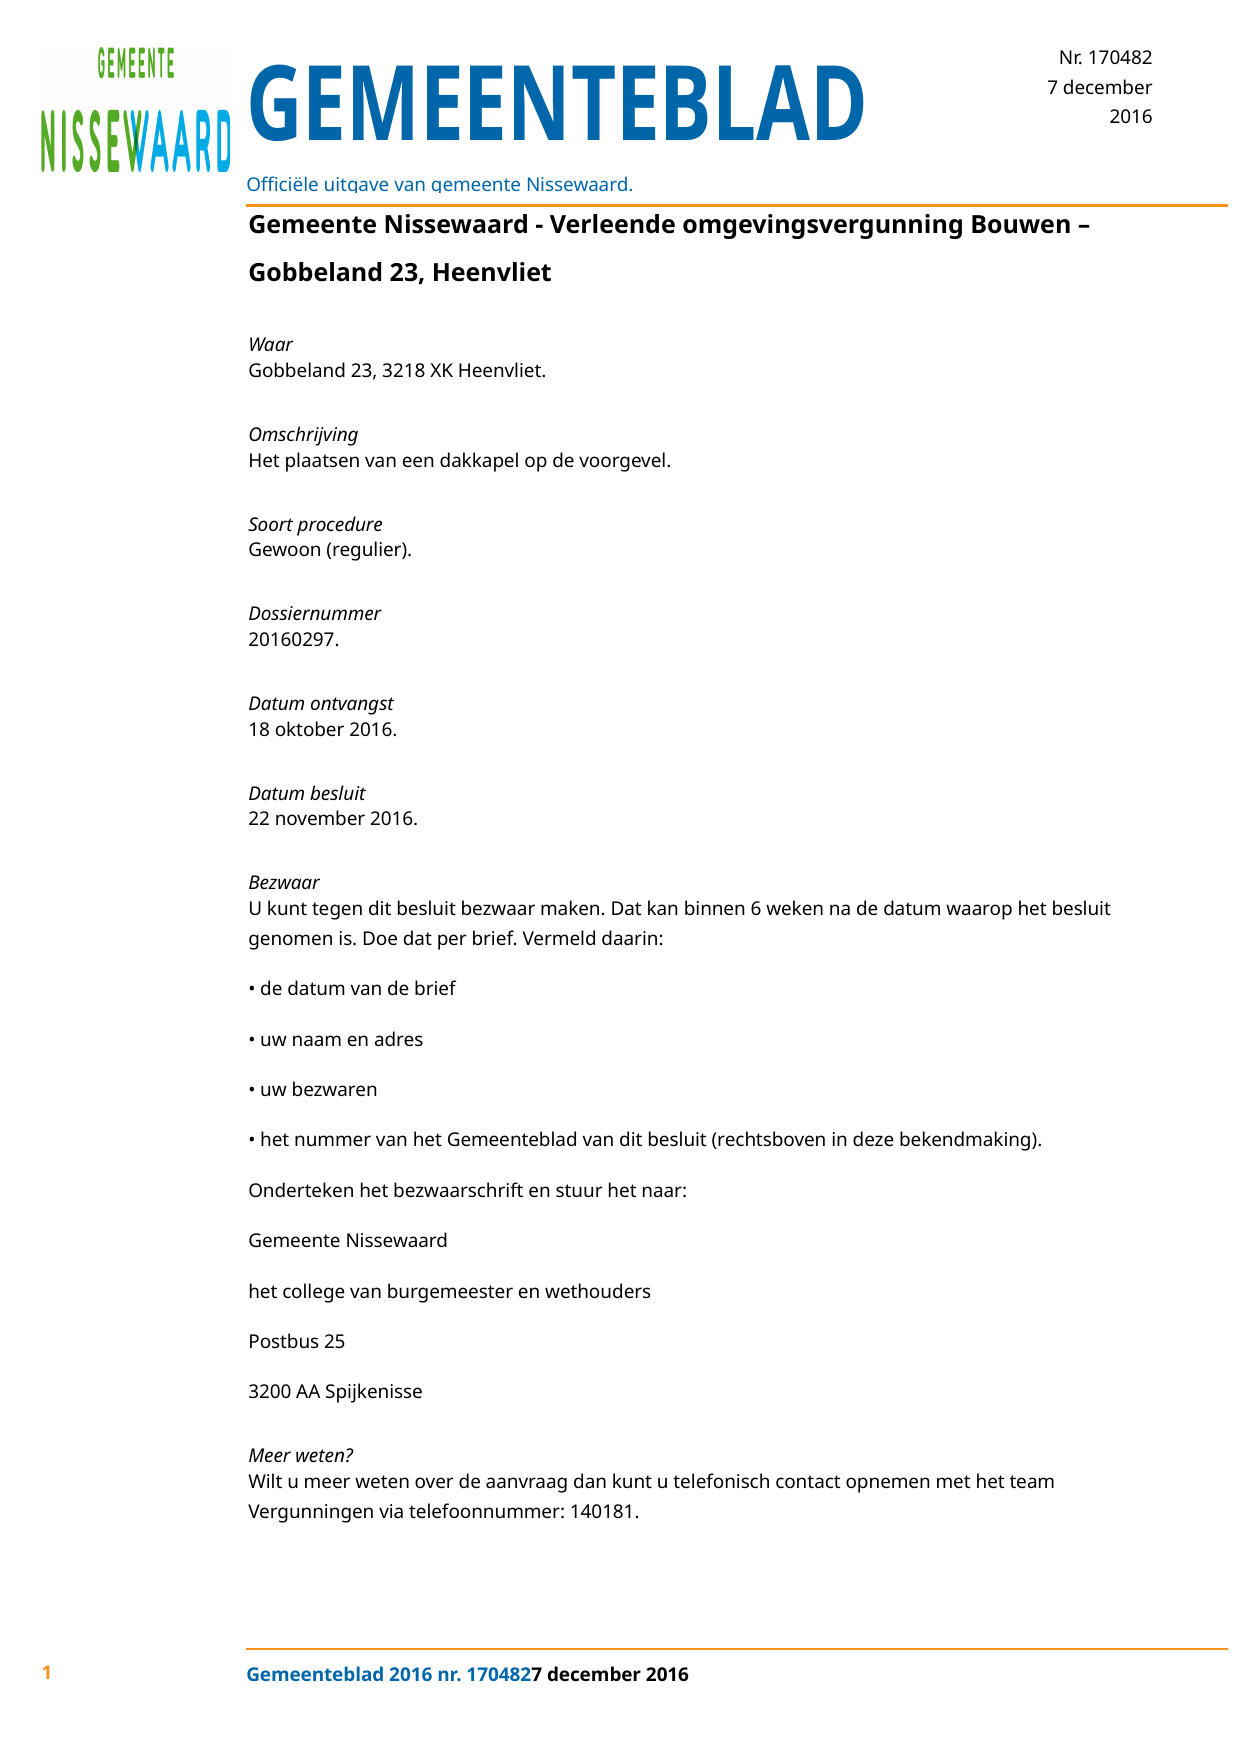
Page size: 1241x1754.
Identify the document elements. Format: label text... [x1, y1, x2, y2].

text Bezwaar [248, 869, 1152, 895]
text Meer weten? [248, 1443, 1152, 1468]
text 22 november 2016. [248, 806, 1152, 831]
picture [200, 151, 206, 172]
text • uw bezwaren [248, 1076, 1152, 1102]
picture [154, 157, 165, 172]
text 20160297. [248, 626, 1152, 652]
text Gobbeland 23, 3218 XK Heenvliet. [248, 357, 1152, 383]
text Gemeente Nissewaard - Verleende omgevingsvergunning Bouwen – Gobbeland 23, Heenvliet [248, 207, 1152, 288]
text het college van burgemeester en wethouders [248, 1278, 1152, 1303]
text Datum ontvangst [248, 690, 1152, 716]
picture [176, 157, 187, 172]
text Het plaatsen van een dakkapel op de voorgevel. [248, 447, 1152, 473]
text 3200 AA Spijkenisse [248, 1379, 1152, 1404]
text Datum besluit [248, 780, 1152, 806]
text U kunt tegen dit besluit bezwaar maken. Dat kan binnen 6 weken na de datum waarop het besluit genomen is. Doe dat per brief. Vermeld daarin: [248, 895, 1152, 951]
text • uw naam en adres [248, 1026, 1152, 1051]
picture [201, 122, 206, 138]
text 18 oktober 2016. [248, 716, 1152, 742]
picture [41, 47, 231, 172]
text Soort procedure [248, 511, 1152, 537]
text Gemeente Nissewaard [248, 1227, 1152, 1253]
text Dossiernummer [248, 601, 1152, 626]
text Wilt u meer weten over de aanvraag dan kunt u telefonisch contact opnemen met het team Vergunningen via telefoonnummer: 140181. [248, 1468, 1152, 1524]
text Onderteken het bezwaarschrift en stuur het naar: [248, 1177, 1152, 1203]
text Gewoon (regulier). [248, 537, 1152, 562]
picture [222, 122, 227, 160]
text Waar [248, 331, 1152, 357]
text • het nummer van het Gemeenteblad van dit besluit (rechtsboven in deze bekendmaking). [248, 1127, 1152, 1152]
text • de datum van de brief [248, 975, 1152, 1001]
text Omschrijving [248, 421, 1152, 447]
text Postbus 25 [248, 1328, 1152, 1354]
